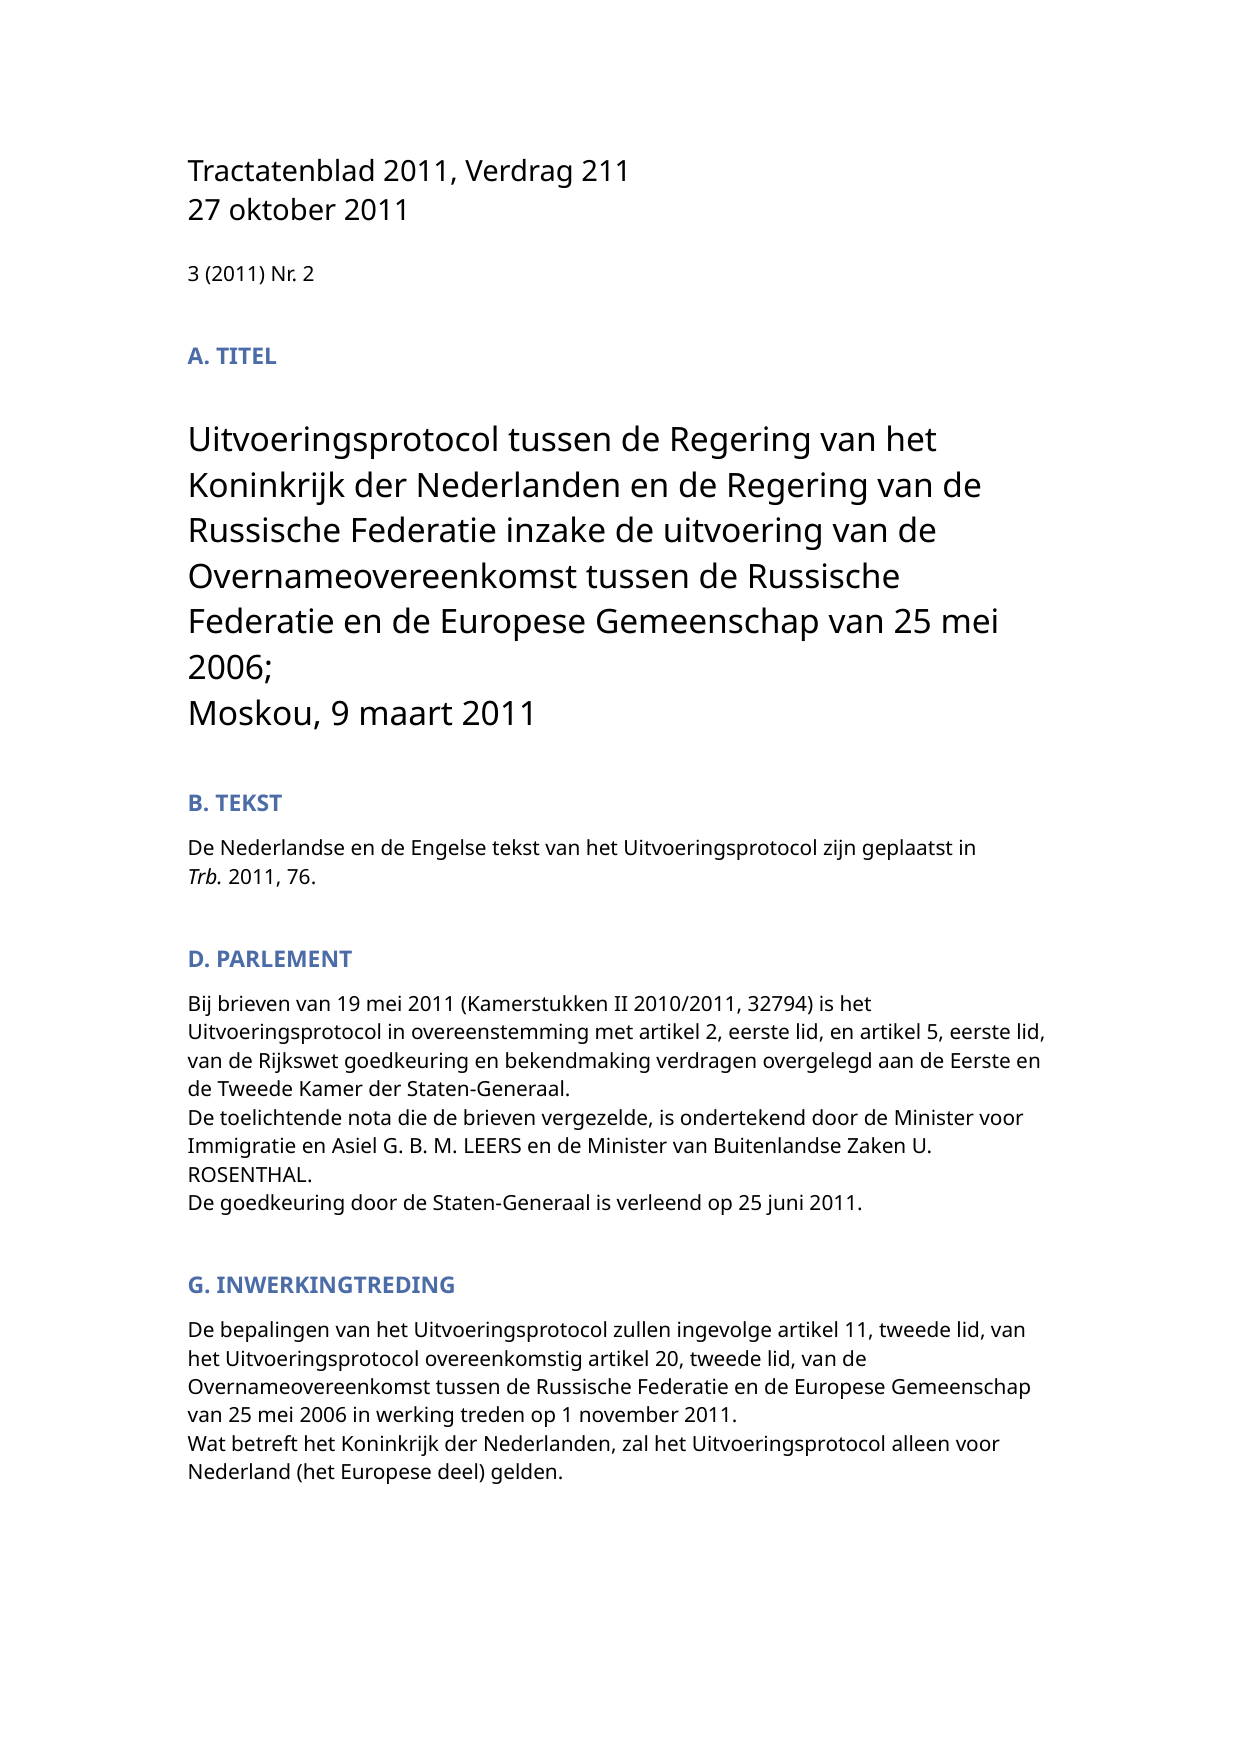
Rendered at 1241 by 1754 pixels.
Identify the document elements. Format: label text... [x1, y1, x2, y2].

text Uitvoeringsprotocol tussen de Regering van het Koninkrijk der Nederlanden en de Regering van de Russische Federatie inzake de uitvoering van de Overnameovereenkomst tussen de Russische Federatie en de Europese Gemeenschap van 25 mei 2006; [187, 416, 1053, 689]
subtitle D. PARLEMENT [187, 943, 1053, 974]
text De toelichtende nota die de brieven vergezelde, is ondertekend door de Minister voor Immigratie en Asiel G. B. M. LEERS en de Minister van Buitenlandse Zaken U. ROSENTHAL. [187, 1103, 1053, 1188]
text De bepalingen van het Uitvoeringsprotocol zullen ingevolge artikel 11, tweede lid, van het Uitvoeringsprotocol overeenkomstig artikel 20, tweede lid, van de Overnameovereenkomst tussen de Russische Federatie en de Europese Gemeenschap van 25 mei 2006 in werking treden op 1 november 2011. [187, 1315, 1053, 1429]
text Moskou, 9 maart 2011 [187, 689, 1053, 735]
text De goedkeuring door de Staten-Generaal is verleend op 25 juni 2011. [187, 1188, 1053, 1217]
text 3 (2011) Nr. 2 [187, 259, 1053, 287]
subtitle G. INWERKINGTREDING [187, 1269, 1053, 1300]
text Bij brieven van 19 mei 2011 (Kamerstukken II 2010/2011, 32794) is het Uitvoeringsprotocol in overeenstemming met artikel 2, eerste lid, en artikel 5, eerste lid, van de Rijkswet goedkeuring en bekendmaking verdragen overgelegd aan de Eerste en de Tweede Kamer der Staten-Generaal. [187, 989, 1053, 1103]
text 27 oktober 2011 [187, 190, 1053, 229]
text Tractatenblad 2011, Verdrag 211 [187, 150, 1053, 190]
subtitle B. TEKST [187, 787, 1053, 818]
subtitle A. TITEL [187, 340, 1053, 371]
text De Nederlandse en de Engelse tekst van het Uitvoeringsprotocol zijn geplaatst in Trb. 2011, 76. [187, 833, 1053, 890]
text Wat betreft het Koninkrijk der Nederlanden, zal het Uitvoeringsprotocol alleen voor Nederland (het Europese deel) gelden. [187, 1429, 1053, 1486]
